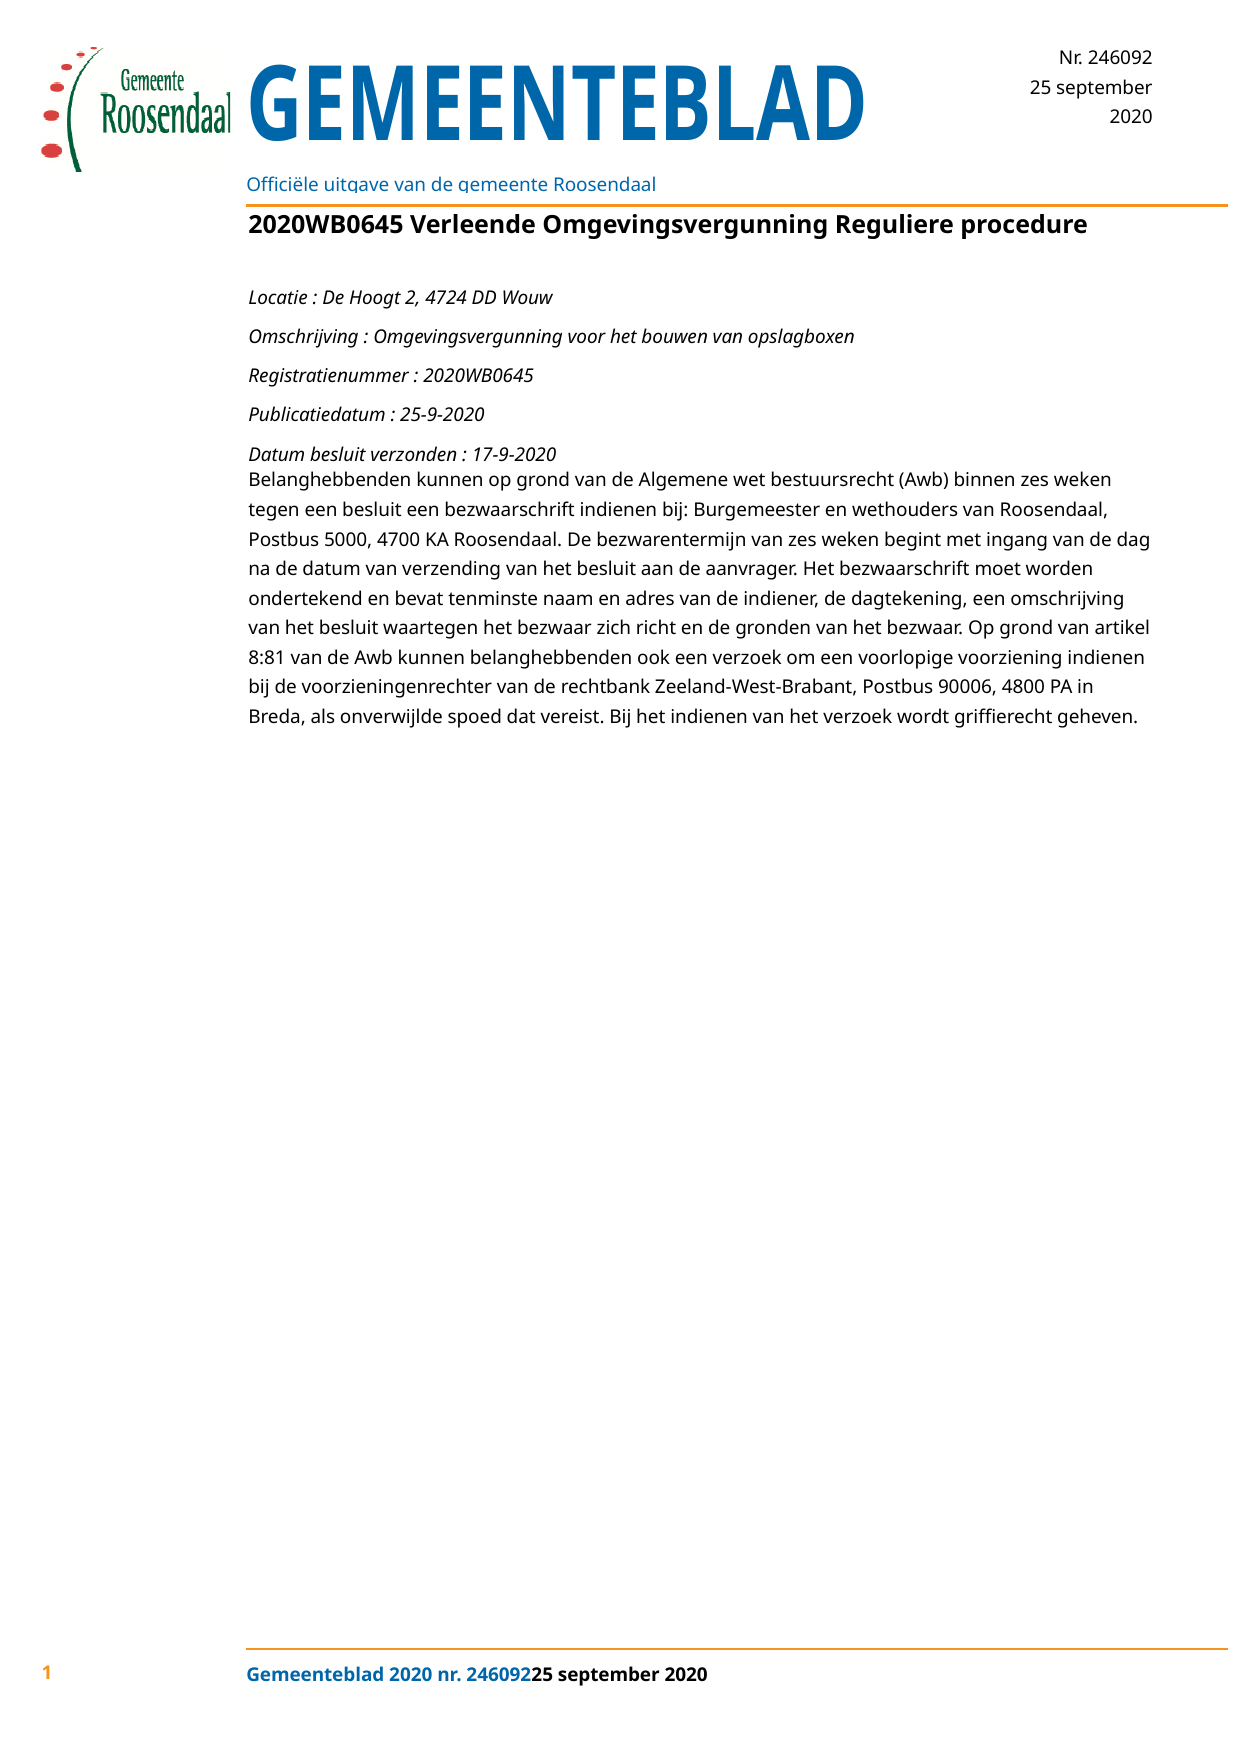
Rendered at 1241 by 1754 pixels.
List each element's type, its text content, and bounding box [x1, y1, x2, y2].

picture [41, 47, 231, 172]
text Registratienummer : 2020WB0645 [248, 362, 1152, 388]
text Publicatiedatum : 25-9-2020 [248, 402, 1152, 427]
text Belanghebbenden kunnen op grond van de Algemene wet bestuursrecht (Awb) binnen zes weken tegen een besluit een bezwaarschrift indienen bij: Burgemeester en wethouders van Roosendaal, Postbus 5000, 4700 KA Roosendaal. De bezwarentermijn van zes weken begint met ingang van de dag na de datum van verzending van het besluit aan de aanvrager. Het bezwaarschrift moet worden ondertekend en bevat tenminste naam en adres van de indiener, de dagtekening, een omschrijving van het besluit waartegen het bezwaar zich richt en de gronden van het bezwaar. Op grond van artikel 8:81 van de Awb kunnen belanghebbenden ook een verzoek om een voorlopige voorziening indienen bij de voorzieningenrechter van de rechtbank Zeeland-West-Brabant, Postbus 90006, 4800 PA in Breda, als onverwijlde spoed dat vereist. Bij het indienen van het verzoek wordt griffierecht geheven. [248, 467, 1152, 729]
text 2020WB0645 Verleende Omgevingsvergunning Reguliere procedure [248, 207, 1152, 241]
text Locatie : De Hoogt 2, 4724 DD Wouw [248, 284, 1152, 309]
text Datum besluit verzonden : 17-9-2020 [248, 441, 1152, 467]
text Omschrijving : Omgevingsvergunning voor het bouwen van opslagboxen [248, 323, 1152, 349]
